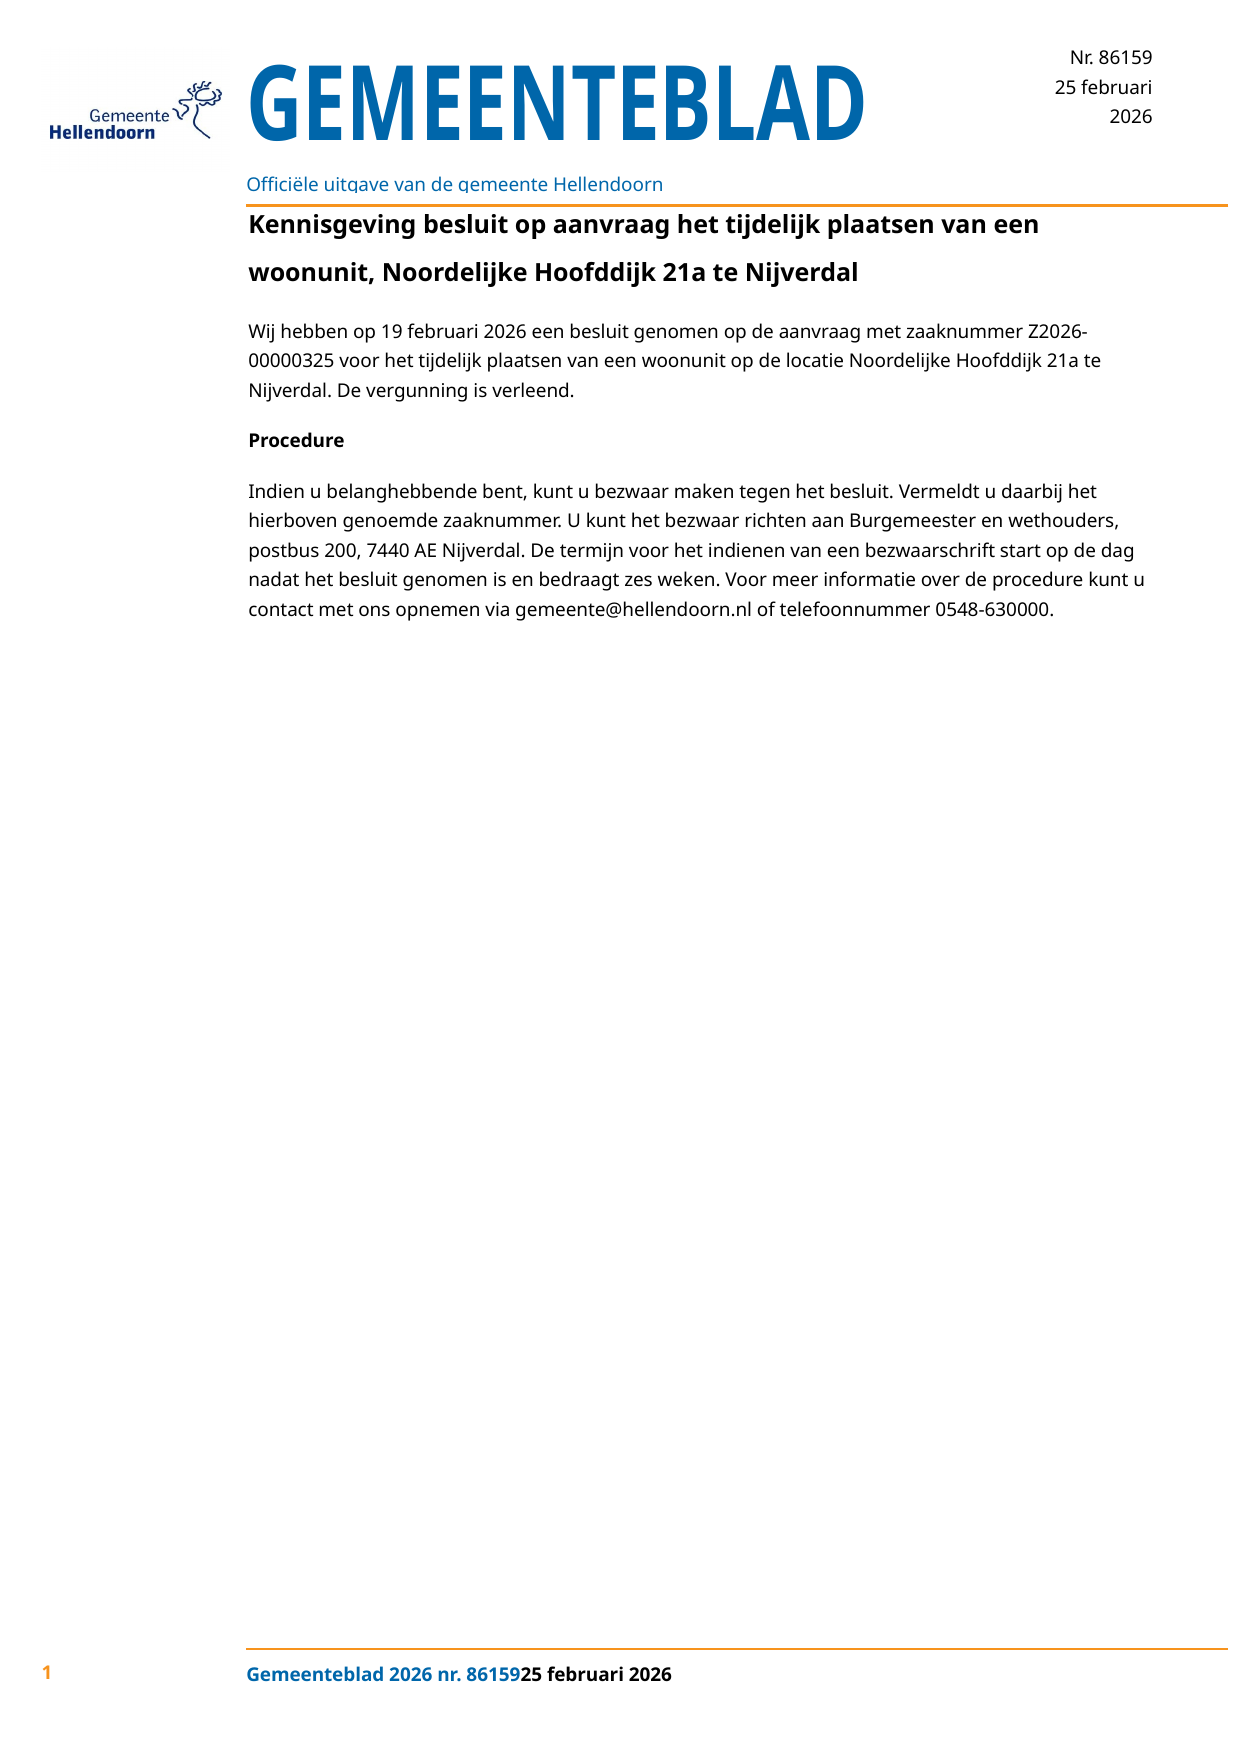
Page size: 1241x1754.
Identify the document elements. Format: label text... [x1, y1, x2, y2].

text Procedure [248, 427, 1152, 453]
text Indien u belanghebbende bent, kunt u bezwaar maken tegen het besluit. Vermeldt u daarbij het hierboven genoemde zaaknummer. U kunt het bezwaar richten aan Burgemeester en wethouders, postbus 200, 7440 AE Nijverdal. De termijn voor het indienen van een bezwaarschrift start op de dag nadat het besluit genomen is en bedraagt zes weken. Voor meer informatie over de procedure kunt u contact met ons opnemen via gemeente@hellendoorn.nl of telefoonnummer 0548-630000. [248, 478, 1152, 622]
picture [41, 47, 231, 172]
text Kennisgeving besluit op aanvraag het tijdelijk plaatsen van een woonunit, Noordelijke Hoofddijk 21a te Nijverdal [248, 207, 1152, 288]
text Wij hebben op 19 februari 2026 een besluit genomen op de aanvraag met zaaknummer Z2026-00000325 voor het tijdelijk plaatsen van een woonunit op de locatie Noordelijke Hoofddijk 21a te Nijverdal. De vergunning is verleend. [248, 318, 1152, 403]
